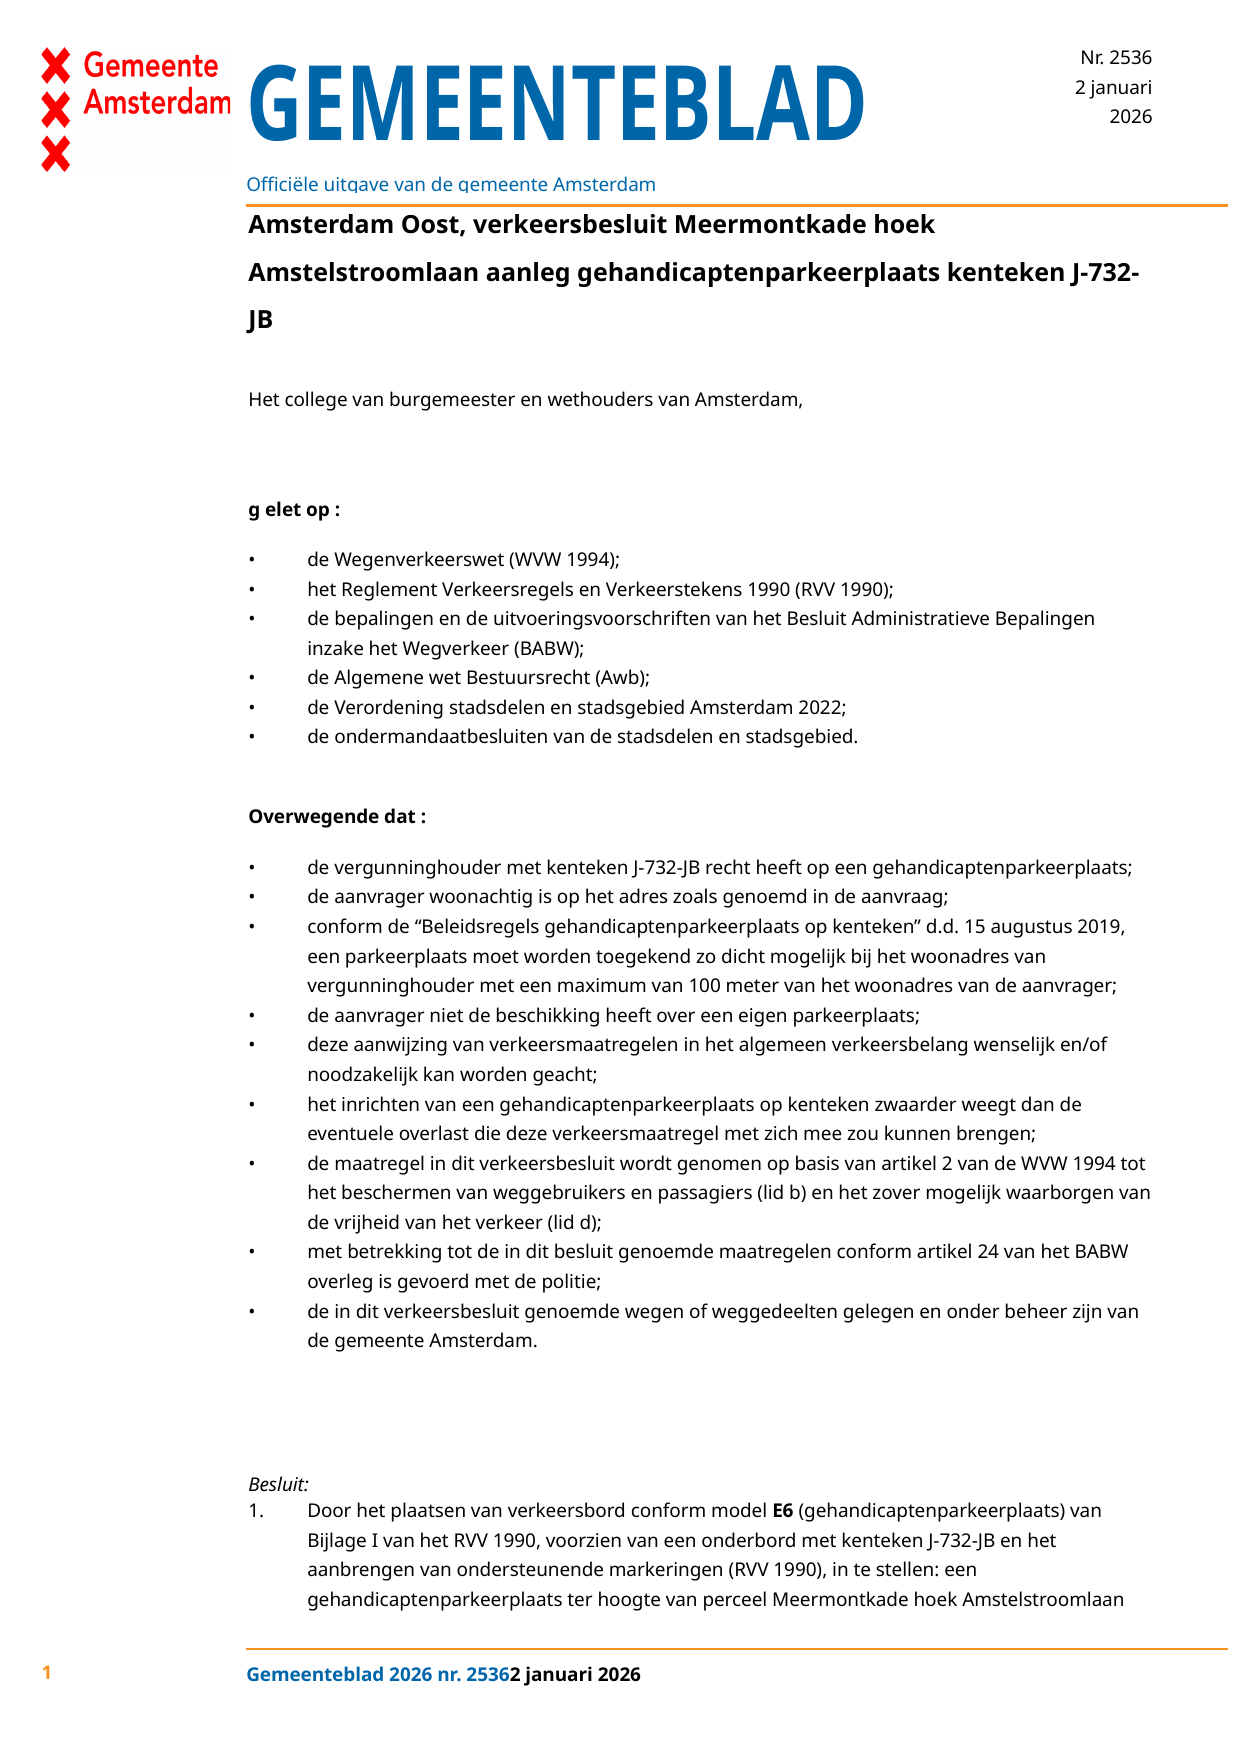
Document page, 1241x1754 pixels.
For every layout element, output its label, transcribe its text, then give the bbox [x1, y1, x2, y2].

picture [41, 47, 231, 172]
list de Algemene wet Bestuursrecht (Awb); [248, 664, 1152, 690]
list de bepalingen en de uitvoeringsvoorschriften van het Besluit Administratieve Bepalingen inzake het Wegverkeer (BABW); [248, 605, 1152, 661]
list de ondermandaatbesluiten van de stadsdelen en stadsgebied. [248, 724, 1152, 749]
text g elet op : [248, 496, 1152, 522]
list de Verordening stadsdelen en stadsgebied Amsterdam 2022; [248, 694, 1152, 720]
list conform de “Beleidsregels gehandicaptenparkeerplaats op kenteken” d.d. 15 augustus 2019, een parkeerplaats moet worden toegekend zo dicht mogelijk bij het woonadres van vergunninghouder met een maximum van 100 meter van het woonadres van de aanvrager; [248, 913, 1152, 998]
list Door het plaatsen van verkeersbord conform model E6 (gehandicaptenparkeerplaats) van Bijlage I van het RVV 1990, voorzien van een onderbord met kenteken J-732-JB en het aanbrengen van ondersteunende markeringen (RVV 1990), in te stellen: een gehandicaptenparkeerplaats ter hoogte van perceel Meermontkade hoek Amstelstroomlaan [248, 1497, 1152, 1612]
list het Reglement Verkeersregels en Verkeerstekens 1990 (RVV 1990); [248, 576, 1152, 602]
text Het college van burgemeester en wethouders van Amsterdam, [248, 386, 1152, 412]
list met betrekking tot de in dit besluit genoemde maatregelen conform artikel 24 van het BABW overleg is gevoerd met de politie; [248, 1239, 1152, 1294]
list de in dit verkeersbesluit genoemde wegen of weggedeelten gelegen en onder beheer zijn van de gemeente Amsterdam. [248, 1298, 1152, 1353]
list de vergunninghouder met kenteken J-732-JB recht heeft op een gehandicaptenparkeerplaats; [248, 854, 1152, 880]
list de Wegenverkeerswet (WVW 1994); [248, 546, 1152, 572]
list de maatregel in dit verkeersbesluit wordt genomen op basis van artikel 2 van de WVW 1994 tot het beschermen van weggebruikers en passagiers (lid b) en het zover mogelijk waarborgen van de vrijheid van het verkeer (lid d); [248, 1150, 1152, 1235]
text Overwegende dat : [248, 804, 1152, 829]
list de aanvrager woonachtig is op het adres zoals genoemd in de aanvraag; [248, 884, 1152, 909]
list deze aanwijzing van verkeersmaatregelen in het algemeen verkeersbelang wenselijk en/of noodzakelijk kan worden geacht; [248, 1032, 1152, 1087]
text Amsterdam Oost, verkeersbesluit Meermontkade hoek Amstelstroomlaan aanleg gehandicaptenparkeerplaats kenteken J-732-JB [248, 207, 1152, 336]
list de aanvrager niet de beschikking heeft over een eigen parkeerplaats; [248, 1002, 1152, 1028]
list het inrichten van een gehandicaptenparkeerplaats op kenteken zwaarder weegt dan de eventuele overlast die deze verkeersmaatregel met zich mee zou kunnen brengen; [248, 1091, 1152, 1146]
text Besluit: [248, 1471, 1152, 1497]
